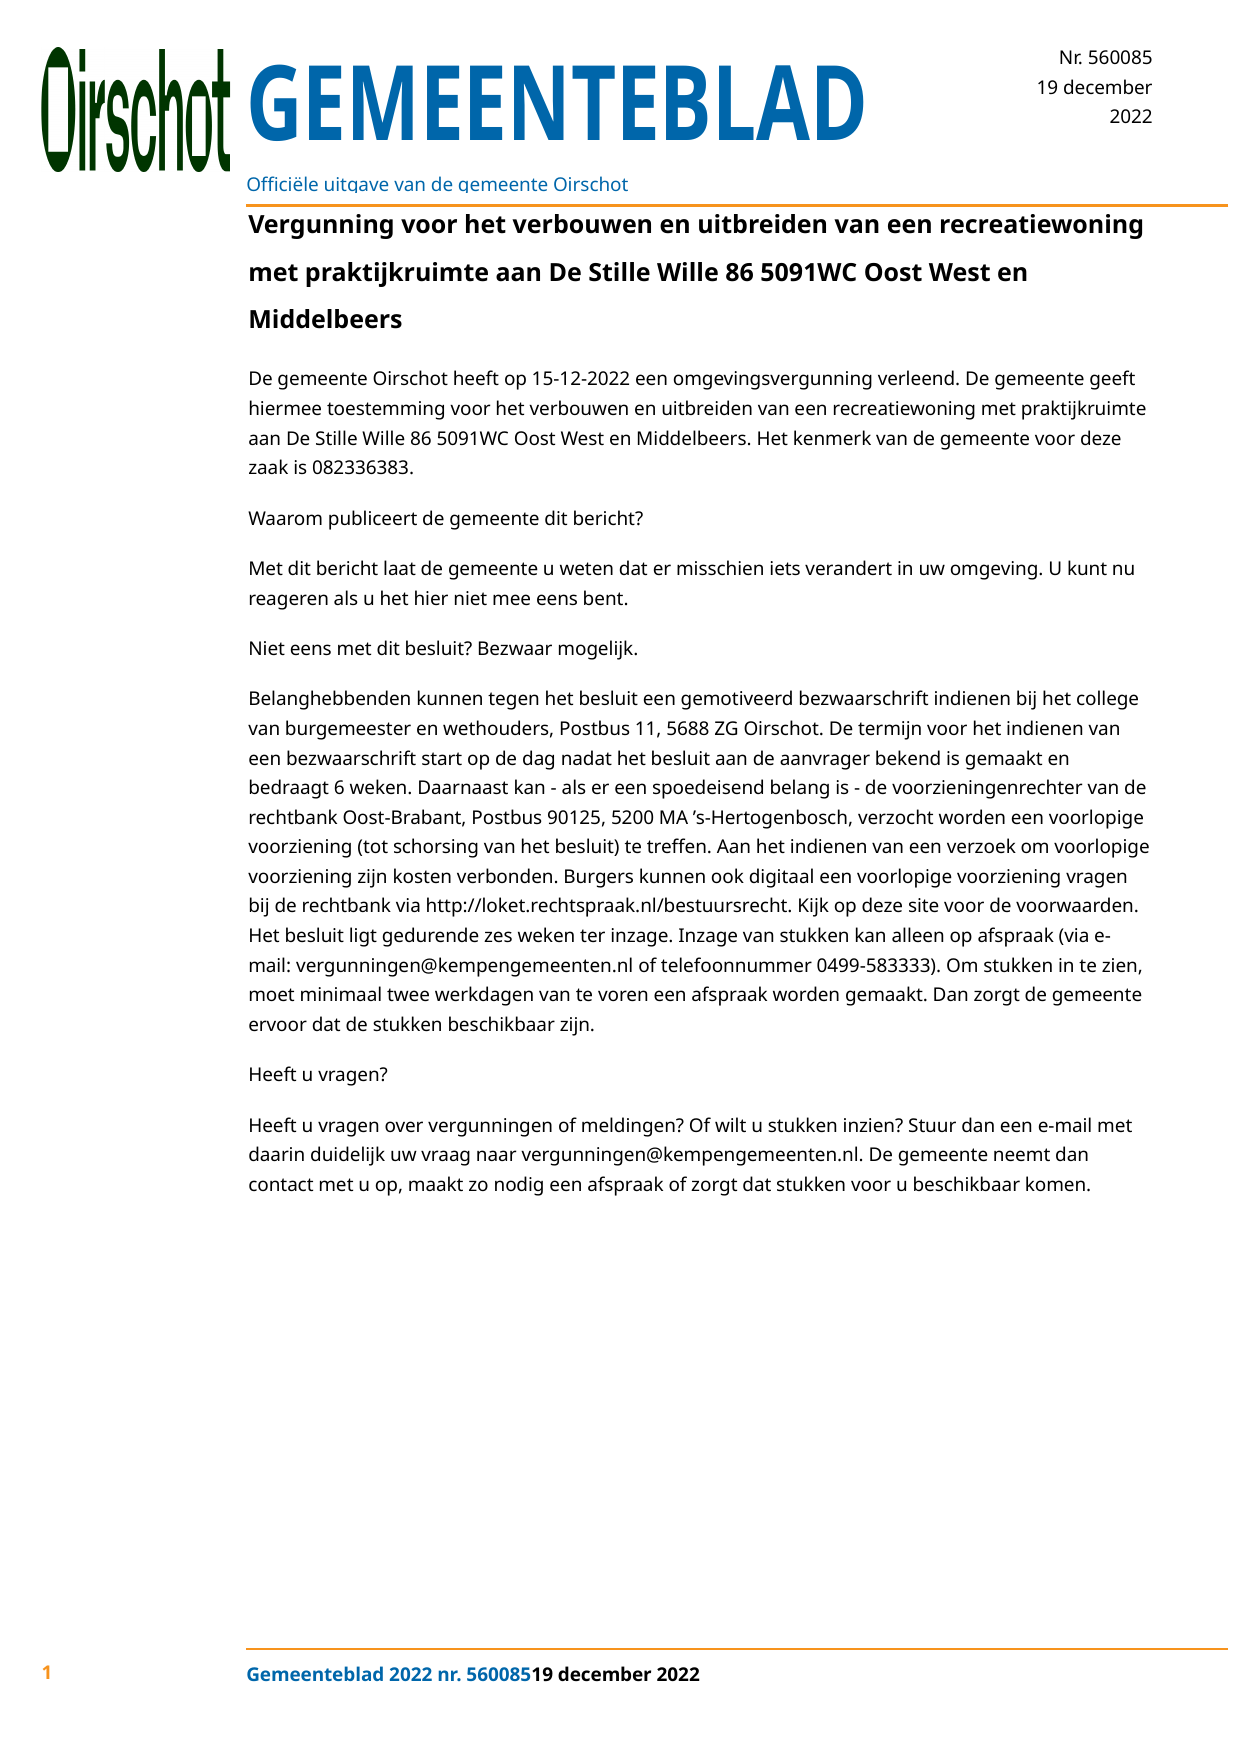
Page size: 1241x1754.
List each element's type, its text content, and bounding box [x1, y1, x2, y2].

text Heeft u vragen? [248, 1061, 1152, 1087]
text Met dit bericht laat de gemeente u weten dat er misschien iets verandert in uw omgeving. U kunt nu reageren als u het hier niet mee eens bent. [248, 555, 1152, 610]
text Niet eens met dit besluit? Bezwaar mogelijk. [248, 635, 1152, 661]
text De gemeente Oirschot heeft op 15-12-2022 een omgevingsvergunning verleend. De gemeente geeft hiermee toestemming voor het verbouwen en uitbreiden van een recreatiewoning met praktijkruimte aan De Stille Wille 86 5091WC Oost West en Middelbeers. Het kenmerk van de gemeente voor deze zaak is 082336383. [248, 366, 1152, 480]
text Belanghebbenden kunnen tegen het besluit een gemotiveerd bezwaarschrift indienen bij het college van burgemeester en wethouders, Postbus 11, 5688 ZG Oirschot. De termijn voor het indienen van een bezwaarschrift start op de dag nadat het besluit aan de aanvrager bekend is gemaakt en bedraagt 6 weken. Daarnaast kan - als er een spoedeisend belang is - de voorzieningenrechter van de rechtbank Oost-Brabant, Postbus 90125, 5200 MA ’s-Hertogenbosch, verzocht worden een voorlopige voorziening (tot schorsing van het besluit) te treffen. Aan het indienen van een verzoek om voorlopige voorziening zijn kosten verbonden. Burgers kunnen ook digitaal een voorlopige voorziening vragen bij de rechtbank via http://loket.rechtspraak.nl/bestuursrecht. Kijk op deze site voor de voorwaarden. Het besluit ligt gedurende zes weken ter inzage. Inzage van stukken kan alleen op afspraak (via e-mail: vergunningen@kempengemeenten.nl of telefoonnummer 0499-583333). Om stukken in te zien, moet minimaal twee werkdagen van te voren een afspraak worden gemaakt. Dan zorgt de gemeente ervoor dat de stukken beschikbaar zijn. [248, 686, 1152, 1037]
text Vergunning voor het verbouwen en uitbreiden van een recreatiewoning met praktijkruimte aan De Stille Wille 86 5091WC Oost West en Middelbeers [248, 207, 1152, 336]
text Heeft u vragen over vergunningen of meldingen? Of wilt u stukken inzien? Stuur dan een e-mail met daarin duidelijk uw vraag naar vergunningen@kempengemeenten.nl. De gemeente neemt dan contact met u op, maakt zo nodig een afspraak of zorgt dat stukken voor u beschikbaar komen. [248, 1112, 1152, 1197]
text Waarom publiceert de gemeente dit bericht? [248, 505, 1152, 530]
picture [41, 47, 231, 172]
